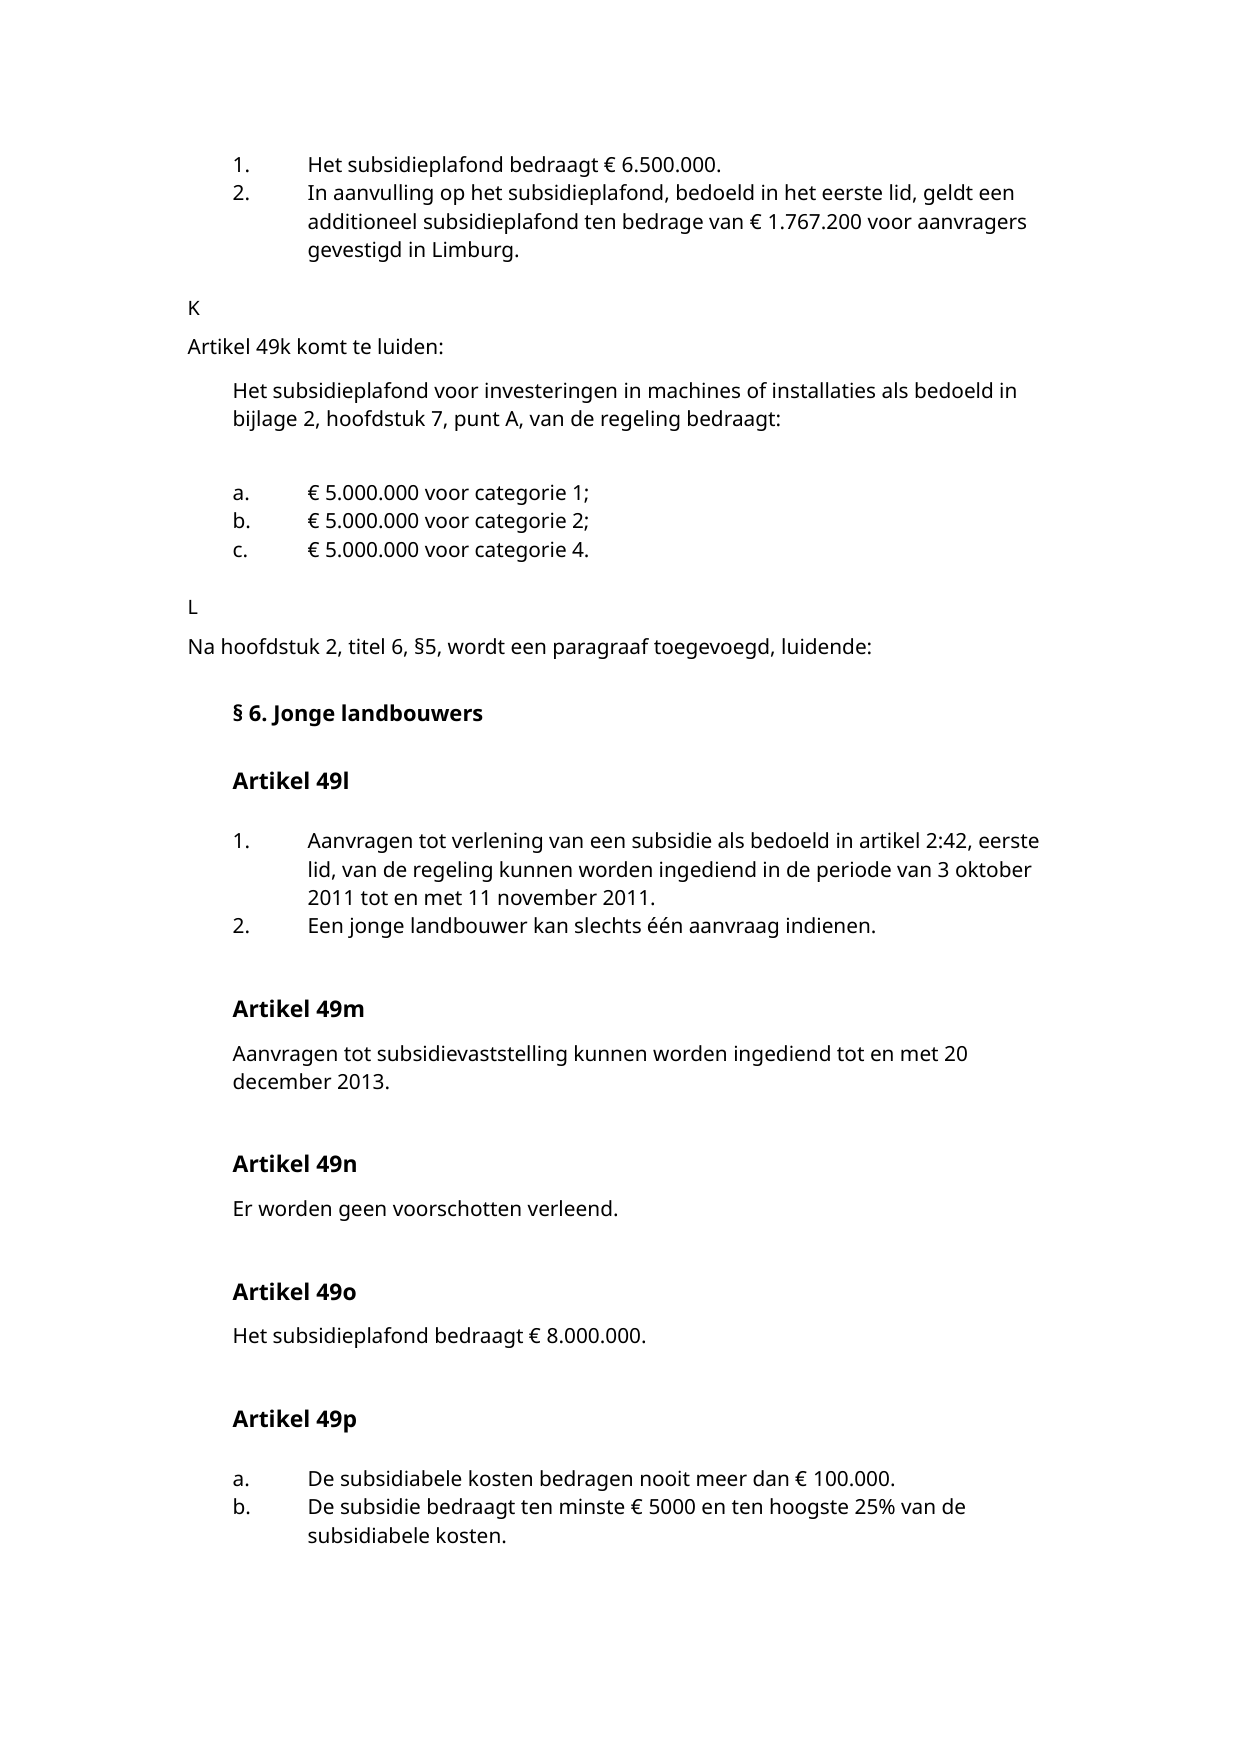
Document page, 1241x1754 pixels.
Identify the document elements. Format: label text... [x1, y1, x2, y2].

list Het subsidieplafond bedraagt € 6.500.000. [232, 150, 1053, 178]
subtitle Artikel 49m [232, 993, 1053, 1024]
text L [187, 593, 1053, 620]
list De subsidiabele kosten bedragen nooit meer dan € 100.000. [232, 1464, 1053, 1492]
text Het subsidieplafond voor investeringen in machines of installaties als bedoeld in bijlage 2, hoofdstuk 7, punt A, van de regeling bedraagt: [232, 376, 1053, 433]
list In aanvulling op het subsidieplafond, bedoeld in het eerste lid, geldt een additioneel subsidieplafond ten bedrage van € 1.767.200 voor aanvragers gevestigd in Limburg. [232, 178, 1053, 264]
text Er worden geen voorschotten verleend. [232, 1194, 1053, 1223]
list € 5.000.000 voor categorie 1; [232, 478, 1053, 506]
text K [187, 294, 1053, 321]
list Aanvragen tot verlening van een subsidie als bedoeld in artikel 2:42, eerste lid, van de regeling kunnen worden ingediend in de periode van 3 oktober 2011 tot en met 11 november 2011. [232, 826, 1053, 912]
list De subsidie bedraagt ten minste € 5000 en ten hoogste 25% van de subsidiabele kosten. [232, 1492, 1053, 1549]
text Na hoofdstuk 2, titel 6, §5, wordt een paragraaf toegevoegd, luidende: [187, 632, 1053, 660]
subtitle Artikel 49o [232, 1275, 1053, 1307]
list € 5.000.000 voor categorie 4. [232, 535, 1053, 563]
subtitle Artikel 49l [232, 765, 1053, 796]
text Aanvragen tot subsidievaststelling kunnen worden ingediend tot en met 20 december 2013. [232, 1039, 1053, 1096]
text Het subsidieplafond bedraagt € 8.000.000. [232, 1322, 1053, 1350]
subtitle Artikel 49n [232, 1148, 1053, 1179]
subtitle Artikel 49p [232, 1403, 1053, 1434]
list Een jonge landbouwer kan slechts één aanvraag indienen. [232, 912, 1053, 940]
list € 5.000.000 voor categorie 2; [232, 506, 1053, 535]
text Artikel 49k komt te luiden: [187, 332, 1053, 361]
subtitle § 6. Jonge landbouwers [232, 698, 1053, 728]
